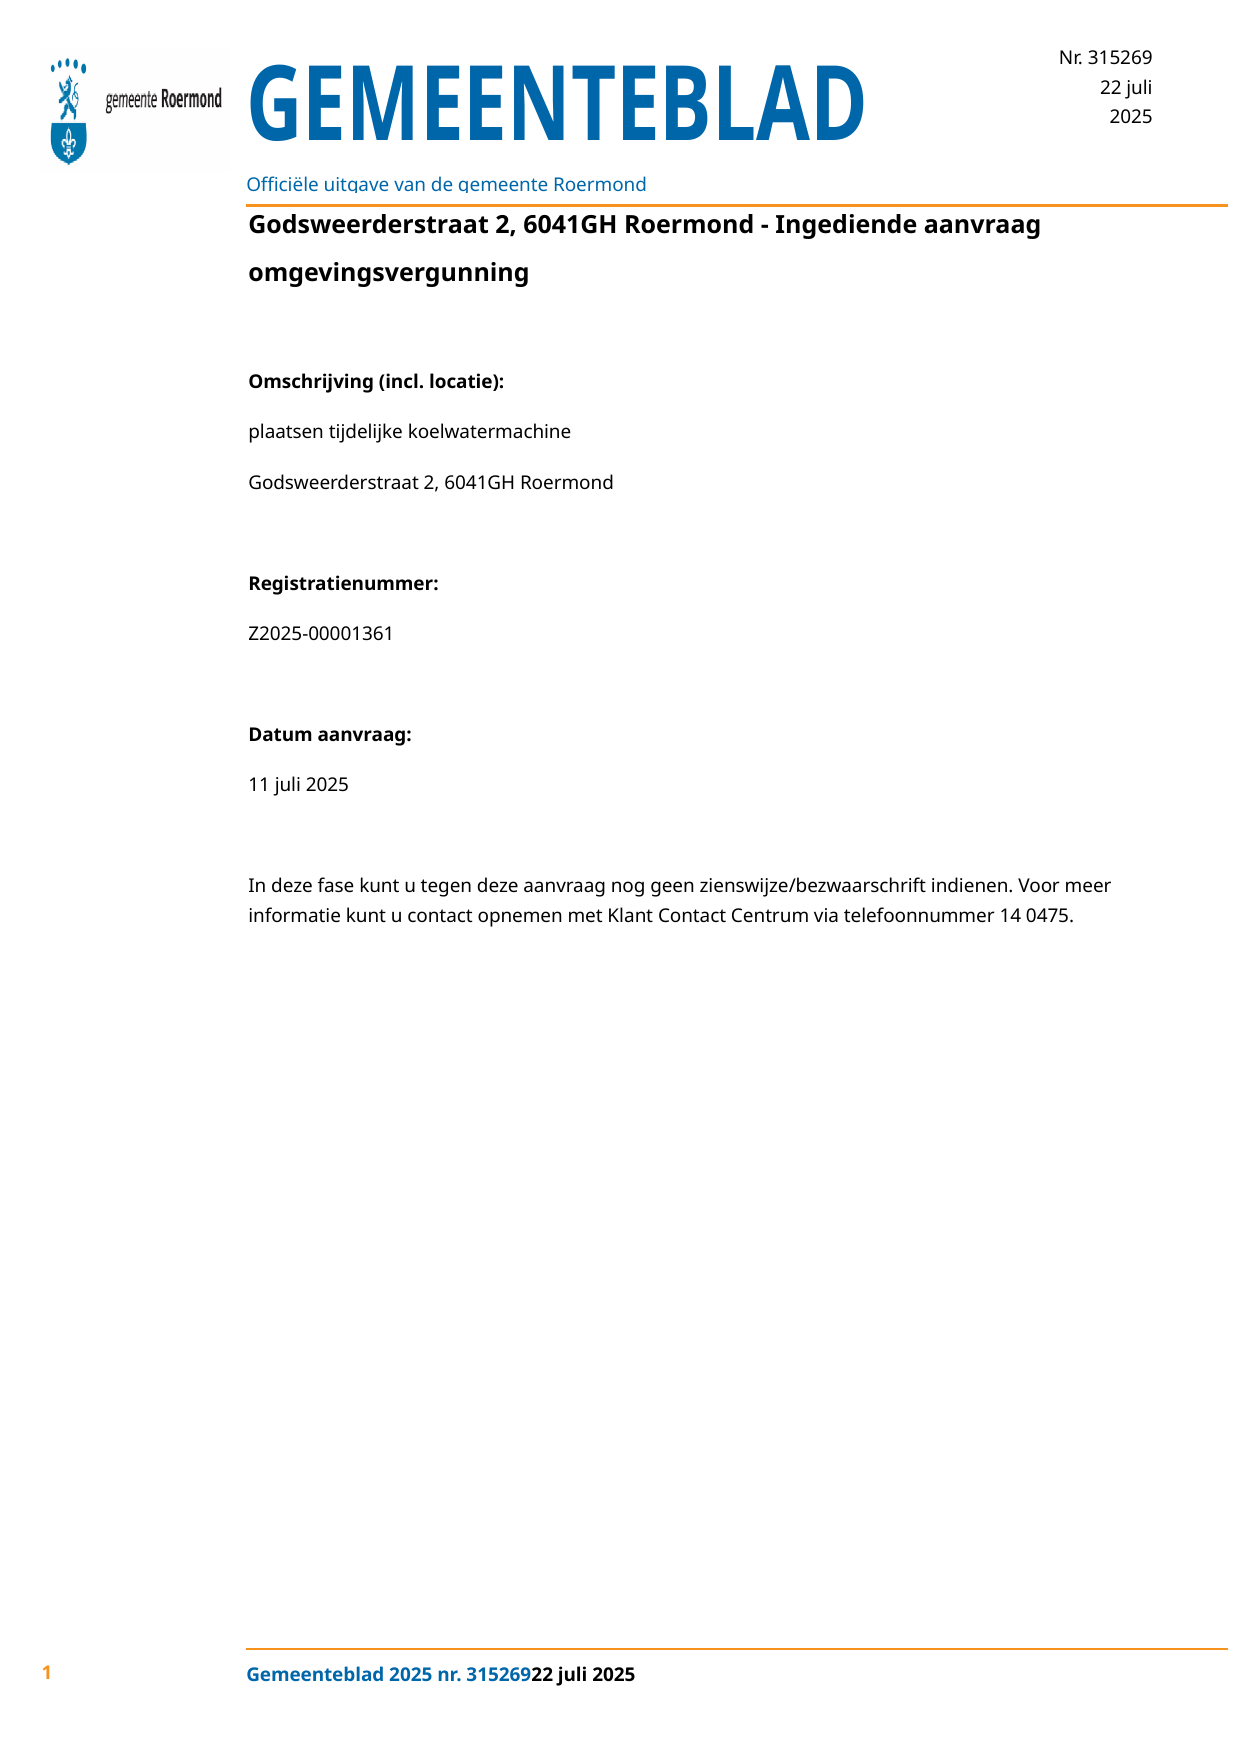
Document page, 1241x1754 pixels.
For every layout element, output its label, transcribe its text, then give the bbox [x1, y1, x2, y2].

text Godsweerderstraat 2, 6041GH Roermond - Ingediende aanvraag omgevingsvergunning [248, 207, 1152, 288]
text In deze fase kunt u tegen deze aanvraag nog geen zienswijze/bezwaarschrift indienen. Voor meer informatie kunt u contact opnemen met Klant Contact Centrum via telefoonnummer 14 0475. [248, 872, 1152, 928]
text Godsweerderstraat 2, 6041GH Roermond [248, 469, 1152, 495]
text Z2025-00001361 [248, 620, 1152, 646]
text Omschrijving (incl. locatie): [248, 368, 1152, 394]
text 11 juli 2025 [248, 772, 1152, 797]
text plaatsen tijdelijke koelwatermachine [248, 419, 1152, 444]
text Datum aanvraag: [248, 721, 1152, 747]
picture [41, 47, 231, 172]
text Registratienummer: [248, 570, 1152, 596]
